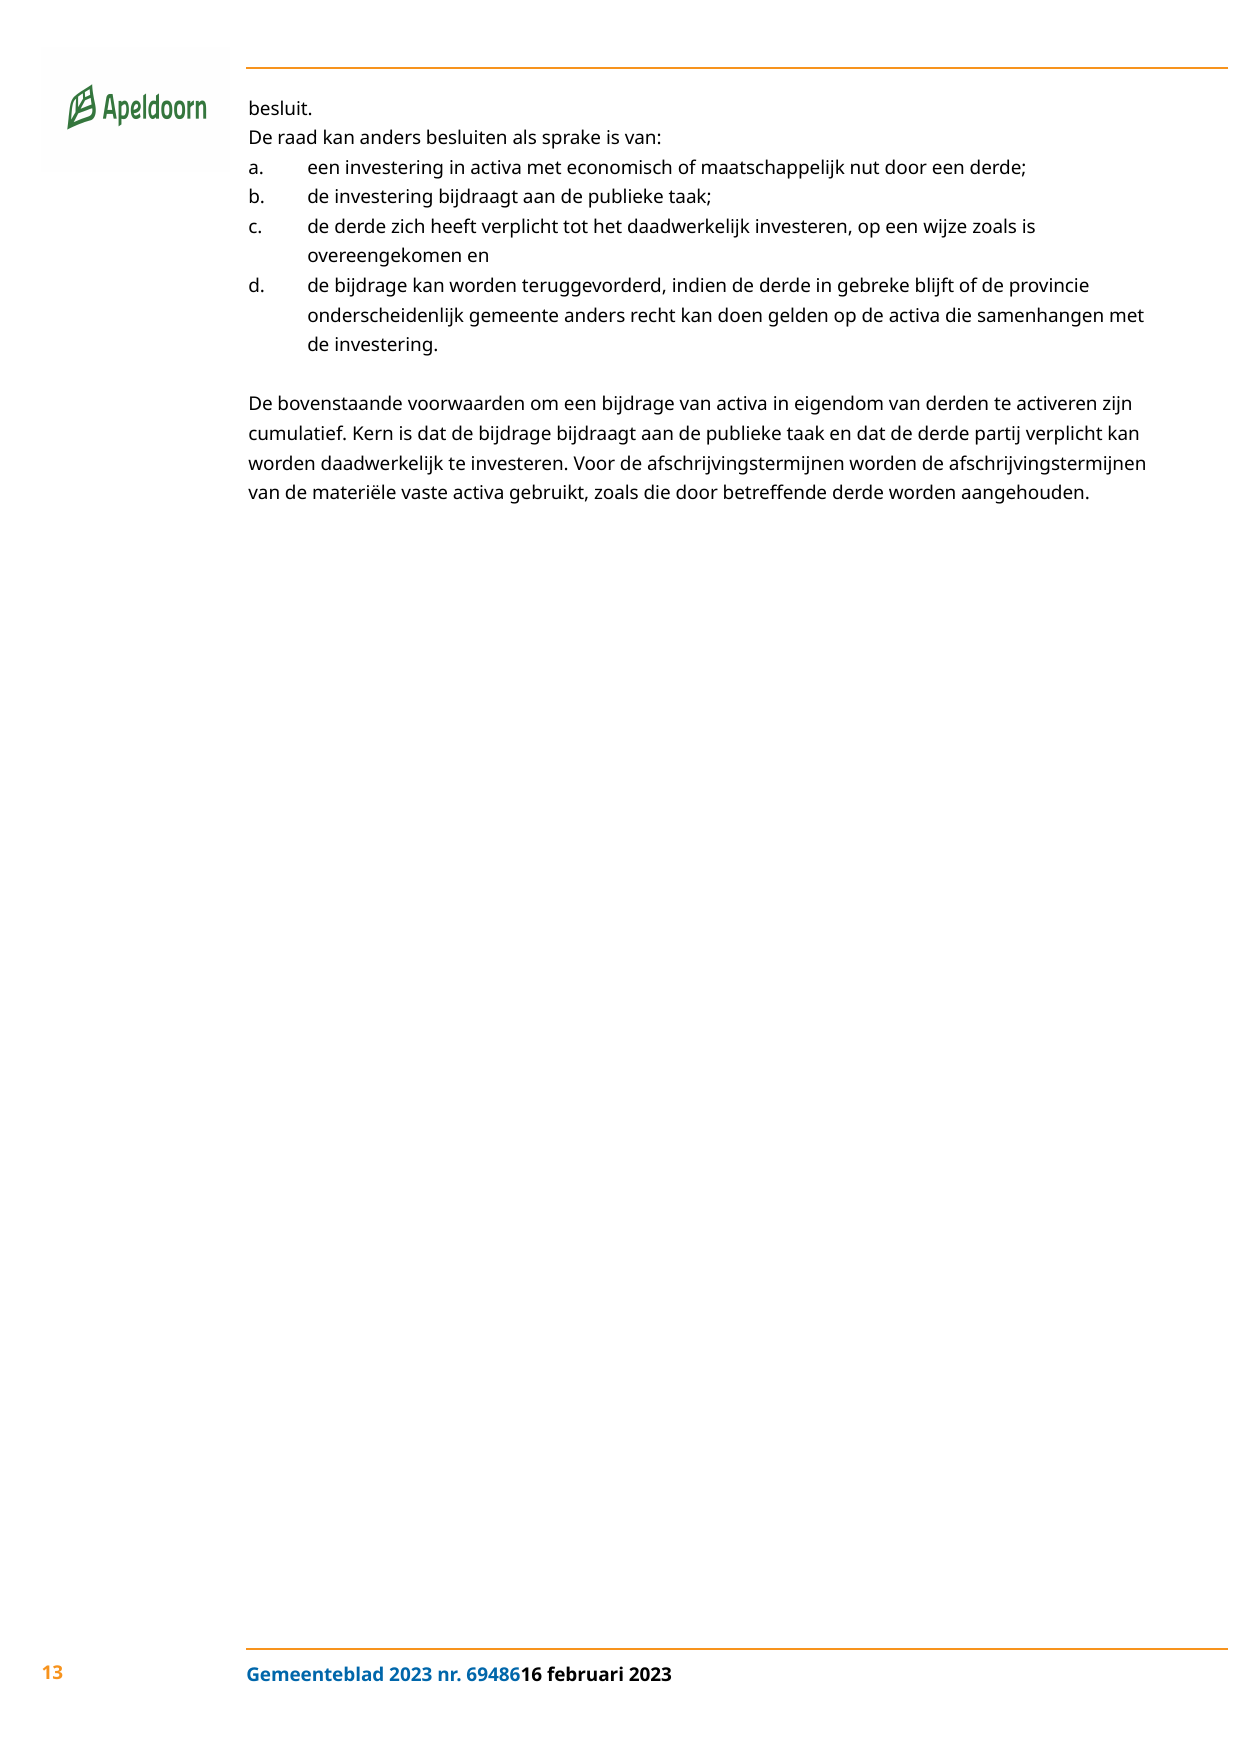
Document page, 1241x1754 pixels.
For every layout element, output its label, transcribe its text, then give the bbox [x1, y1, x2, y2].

text De raad kan anders besluiten als sprake is van: [248, 124, 1152, 150]
text De bovenstaande voorwaarden om een bijdrage van activa in eigendom van derden te activeren zijn cumulatief. Kern is dat de bijdrage bijdraagt aan de publieke taak en dat de derde partij verplicht kan worden daadwerkelijk te investeren. Voor de afschrijvingstermijnen worden de afschrijvingstermijnen van de materiële vaste activa gebruikt, zoals die door betreffende derde worden aangehouden. [248, 391, 1152, 505]
list de derde zich heeft verplicht tot het daadwerkelijk investeren, op een wijze zoals is overeengekomen en [248, 213, 1152, 268]
list de investering bijdraagt aan de publieke taak; [248, 183, 1152, 209]
list een investering in activa met economisch of maatschappelijk nut door een derde; [248, 154, 1152, 180]
text besluit. [248, 95, 1152, 121]
picture [41, 47, 231, 172]
list de bijdrage kan worden teruggevorderd, indien de derde in gebreke blijft of de provincie onderscheidenlijk gemeente anders recht kan doen gelden op de activa die samenhangen met de investering. [248, 272, 1152, 357]
